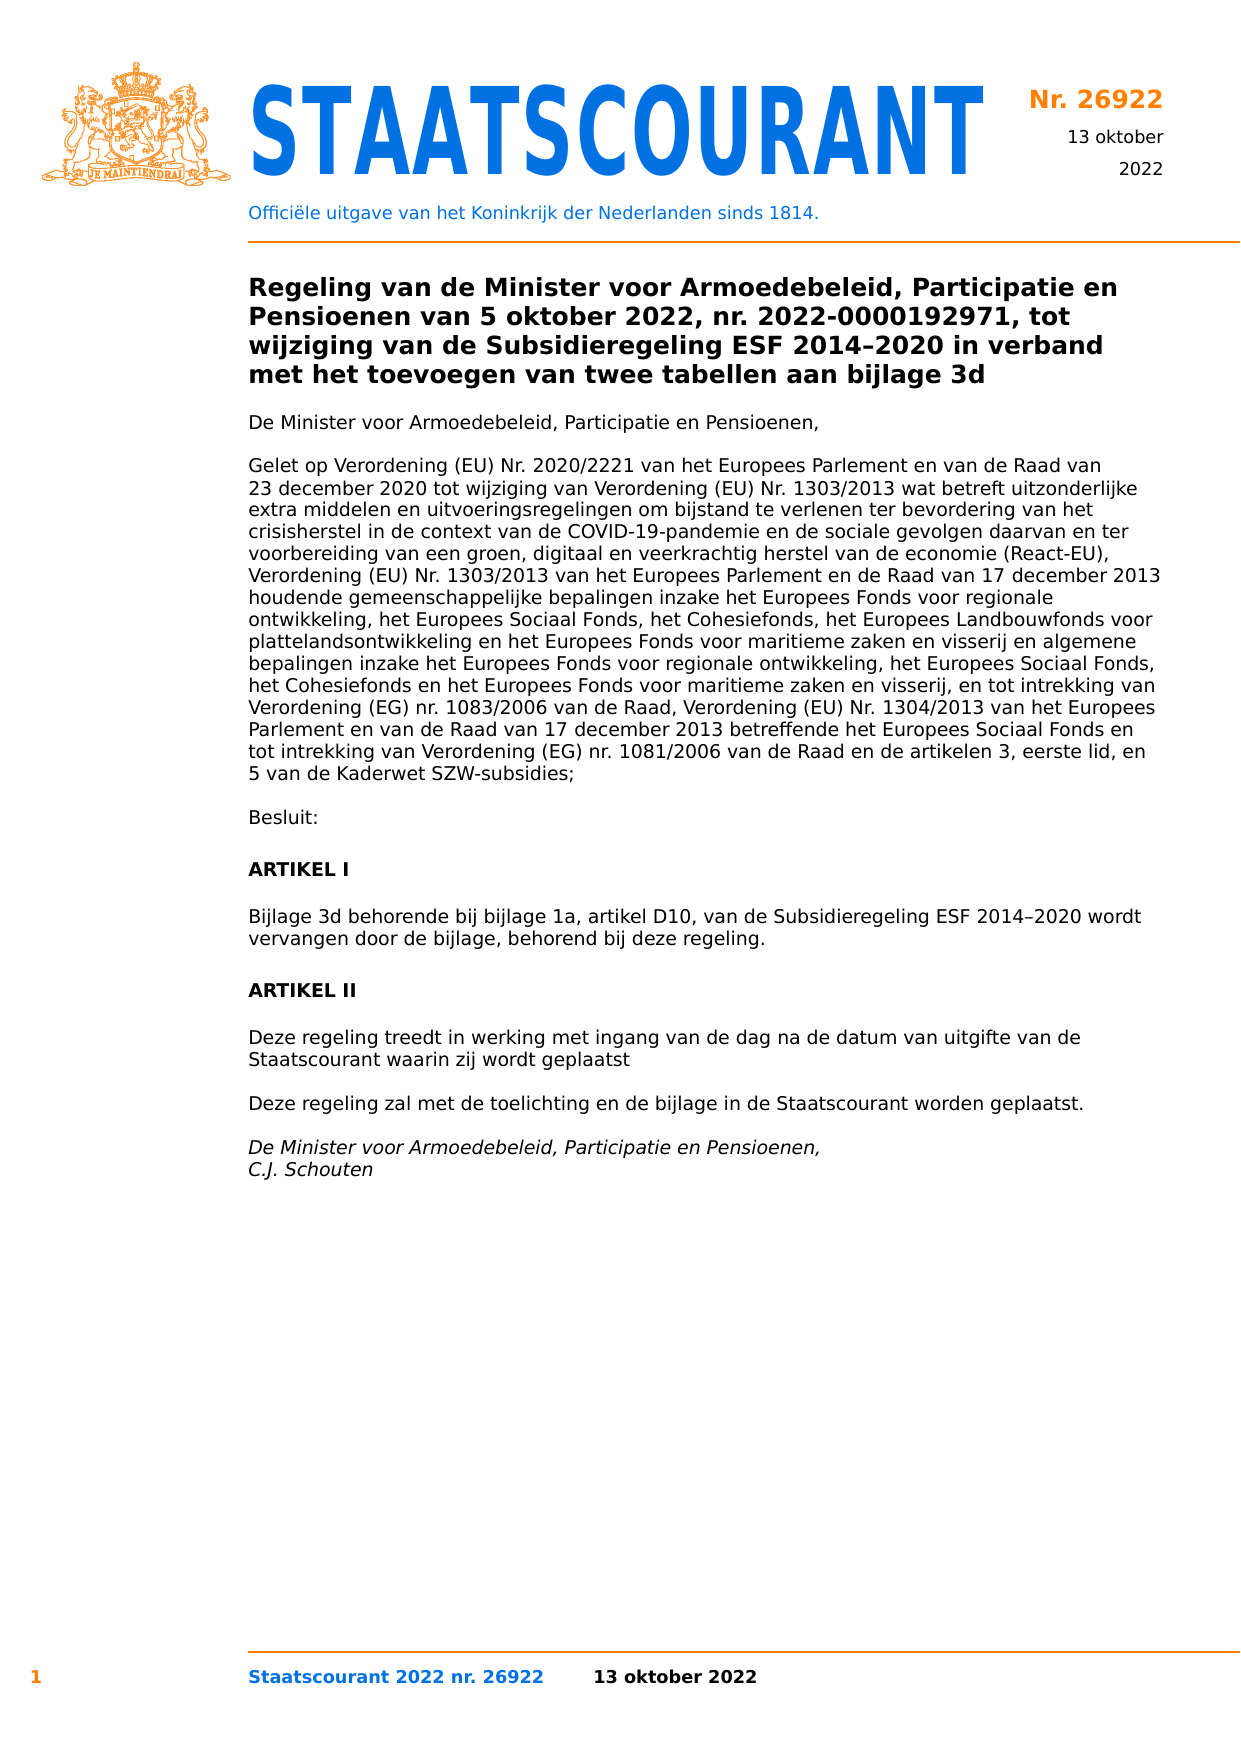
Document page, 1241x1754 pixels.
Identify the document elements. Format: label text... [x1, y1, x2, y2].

text Bijlage 3d behorende bij bijlage 1a, artikel D10, van de Subsidieregeling ESF 2014–2020 wordt vervangen door de bijlage, behorend bij deze regeling. [248, 906, 1163, 950]
text De Minister voor Armoedebeleid, Participatie en Pensioenen, [248, 412, 1163, 433]
subtitle ARTIKEL II [248, 980, 1163, 1002]
subtitle ARTIKEL I [248, 859, 1163, 881]
table_header STAATSCOURANT [248, 62, 998, 203]
table_header Nr. 26922 [998, 62, 1240, 121]
table_cell Officiële uitgave van het Koninkrijk der Nederlanden sinds 1814. [248, 203, 1240, 241]
text De Minister voor Armoedebeleid, Participatie en Pensioenen, C.J. Schouten [248, 1137, 1163, 1181]
table_cell 2022 [998, 153, 1240, 203]
text Deze regeling zal met de toelichting en de bijlage in de Staatscourant worden geplaatst. [248, 1093, 1163, 1115]
text Gelet op Verordening (EU) Nr. 2020/2221 van het Europees Parlement en van de Raad van 23 december 2020 tot wijziging van Verordening (EU) Nr. 1303/2013 wat betreft uitzonderlijke extra middelen en uitvoeringsregelingen om bijstand te verlenen ter bevordering van het crisisherstel in de context van de COVID-19-pandemie en de sociale gevolgen daarvan en ter voorbereiding van een groen, digitaal en veerkrachtig herstel van de economie (React-EU), Verordening (EU) Nr. 1303/2013 van het Europees Parlement en de Raad van 17 december 2013 houdende gemeenschappelijke bepalingen inzake het Europees Fonds voor regionale ontwikkeling, het Europees Sociaal Fonds, het Cohesiefonds, het Europees Landbouwfonds voor plattelandsontwikkeling en het Europees Fonds voor maritieme zaken en visserij en algemene bepalingen inzake het Europees Fonds voor regionale ontwikkeling, het Europees Sociaal Fonds, het Cohesiefonds en het Europees Fonds voor maritieme zaken en visserij, en tot intrekking van Verordening (EG) nr. 1083/2006 van de Raad, Verordening (EU) Nr. 1304/2013 van het Europees Parlement en van de Raad van 17 december 2013 betreffende het Europees Sociaal Fonds en tot intrekking van Verordening (EG) nr. 1081/2006 van de Raad en de artikelen 3, eerste lid, en 5 van de Kaderwet SZW-subsidies; [248, 455, 1163, 785]
table_header [25, 62, 248, 241]
text Deze regeling treedt in werking met ingang van de dag na de datum van uitgifte van de Staatscourant waarin zij wordt geplaatst [248, 1027, 1163, 1071]
text Besluit: [248, 807, 1163, 829]
subtitle Regeling van de Minister voor Armoedebeleid, Participatie en Pensioenen van 5 oktober 2022, nr. 2022-0000192971, tot wijziging van de Subsidieregeling ESF 2014–2020 in verband met het toevoegen van twee tabellen aan bijlage 3d [248, 273, 1163, 390]
table_cell 13 oktober [998, 121, 1240, 153]
picture [41, 62, 231, 186]
